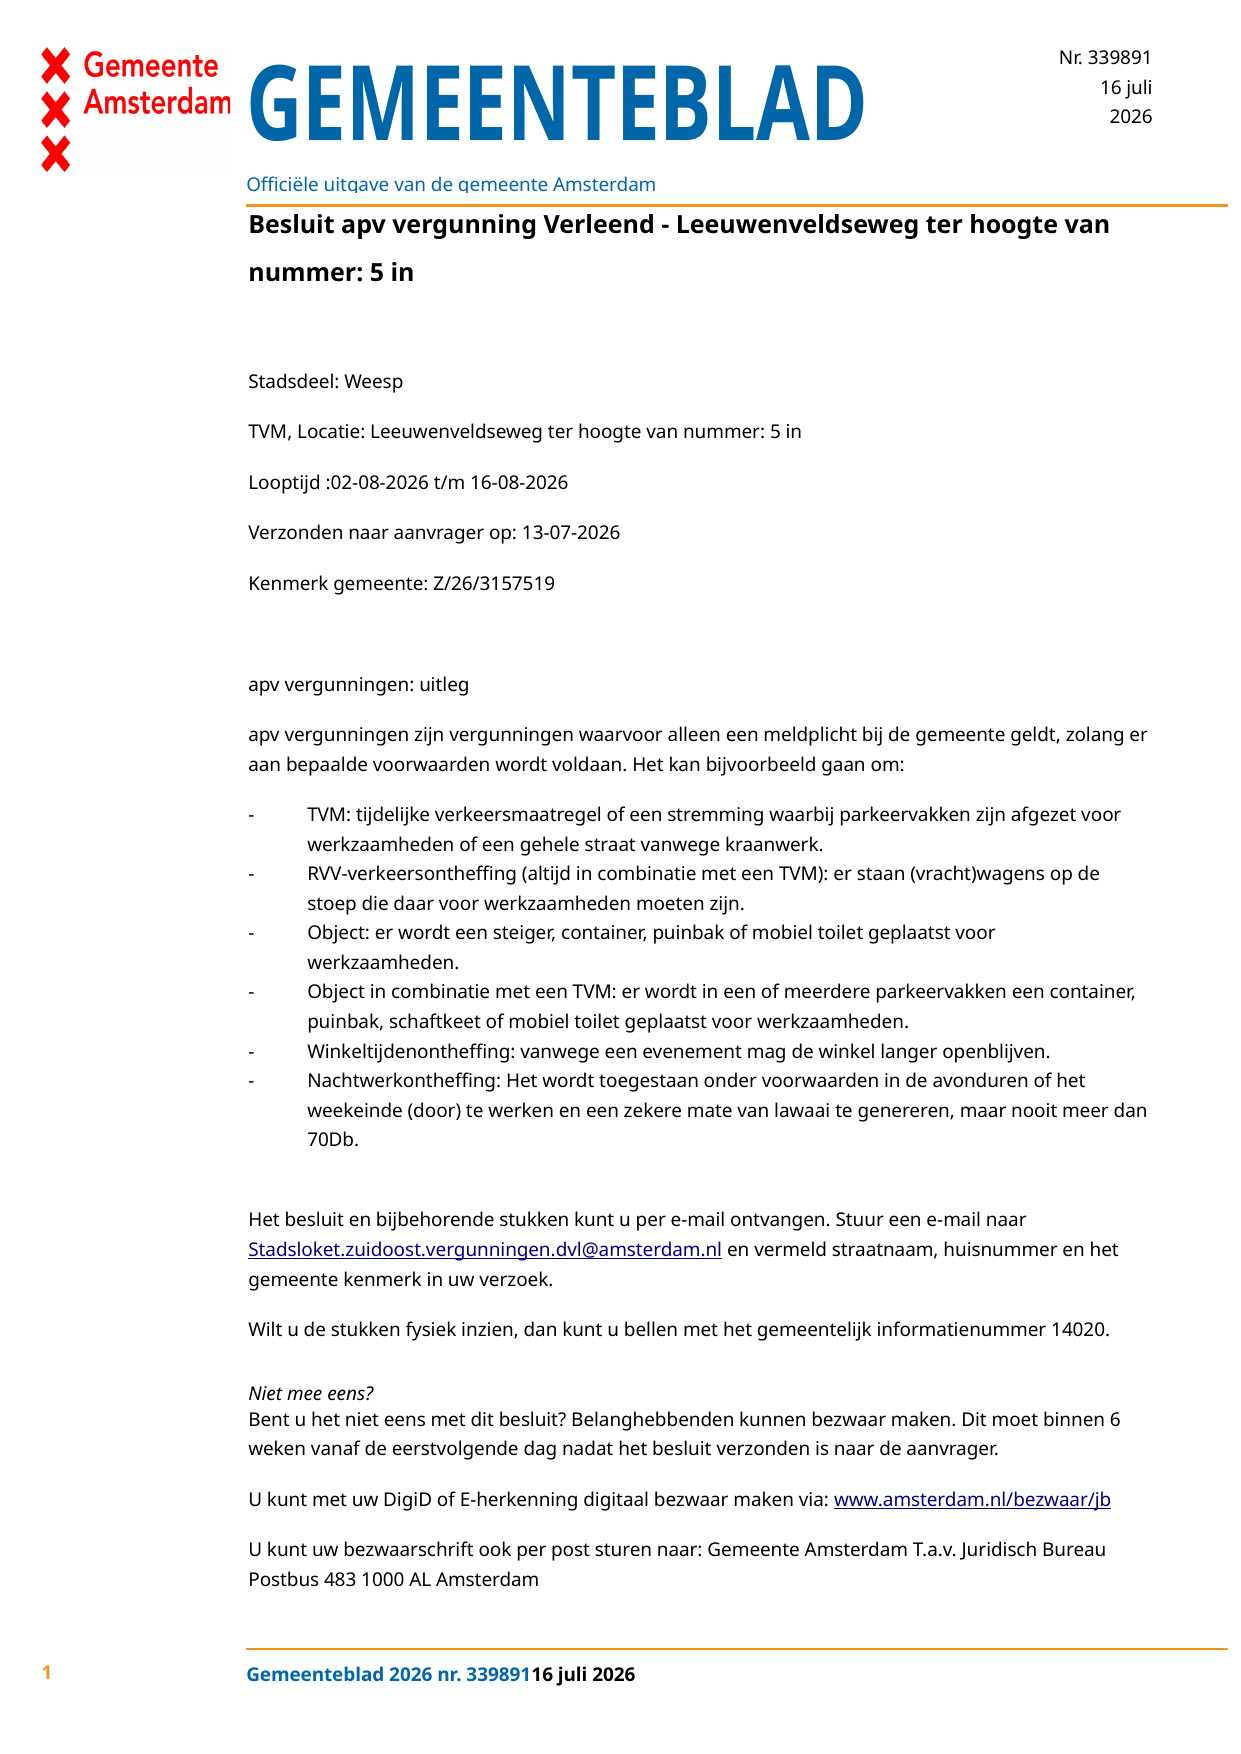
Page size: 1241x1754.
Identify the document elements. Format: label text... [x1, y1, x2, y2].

text TVM, Locatie: Leeuwenveldseweg ter hoogte van nummer: 5 in [248, 419, 1152, 444]
text apv vergunningen: uitleg [248, 671, 1152, 697]
list Object in combinatie met een TVM: er wordt in een of meerdere parkeervakken een container, puinbak, schaftkeet of mobiel toilet geplaatst voor werkzaamheden. [248, 979, 1152, 1034]
list Object: er wordt een steiger, container, puinbak of mobiel toilet geplaatst voor werkzaamheden. [248, 919, 1152, 975]
text Besluit apv vergunning Verleend - Leeuwenveldseweg ter hoogte van nummer: 5 in [248, 207, 1152, 288]
text Looptijd :02-08-2026 t/m 16-08-2026 [248, 469, 1152, 495]
text U kunt uw bezwaarschrift ook per post sturen naar: Gemeente Amsterdam T.a.v. Juridisch Bureau Postbus 483 1000 AL Amsterdam [248, 1536, 1152, 1592]
list RVV-verkeersontheffing (altijd in combinatie met een TVM): er staan (vracht)wagens op de stoep die daar voor werkzaamheden moeten zijn. [248, 860, 1152, 916]
text Wilt u de stukken fysiek inzien, dan kunt u bellen met het gemeentelijk informatienummer 14020. [248, 1316, 1152, 1342]
picture [41, 47, 231, 172]
text Stadsdeel: Weesp [248, 368, 1152, 394]
text U kunt met uw DigiD of E-herkenning digitaal bezwaar maken via: www.amsterdam.nl/bezwaar/jb [248, 1486, 1152, 1512]
text Niet mee eens? [248, 1380, 1152, 1406]
text apv vergunningen zijn vergunningen waarvoor alleen een meldplicht bij de gemeente geldt, zolang er aan bepaalde voorwaarden wordt voldaan. Het kan bijvoorbeeld gaan om: [248, 721, 1152, 777]
text Het besluit en bijbehorende stukken kunt u per e-mail ontvangen. Stuur een e-mail naar Stadsloket.zuidoost.vergunningen.dvl@amsterdam.nl en vermeld straatnaam, huisnummer en het gemeente kenmerk in uw verzoek. [248, 1207, 1152, 1292]
text Kenmerk gemeente: Z/26/3157519 [248, 570, 1152, 596]
text Bent u het niet eens met dit besluit? Belanghebbenden kunnen bezwaar maken. Dit moet binnen 6 weken vanaf de eerstvolgende dag nadat het besluit verzonden is naar de aanvrager. [248, 1406, 1152, 1461]
list TVM: tijdelijke verkeersmaatregel of een stremming waarbij parkeervakken zijn afgezet voor werkzaamheden of een gehele straat vanwege kraanwerk. [248, 801, 1152, 857]
list Nachtwerkontheffing: Het wordt toegestaan onder voorwaarden in de avonduren of het weekeinde (door) te werken en een zekere mate van lawaai te genereren, maar nooit meer dan 70Db. [248, 1067, 1152, 1152]
text Verzonden naar aanvrager op: 13-07-2026 [248, 519, 1152, 545]
list Winkeltijdenontheffing: vanwege een evenement mag de winkel langer openblijven. [248, 1038, 1152, 1064]
